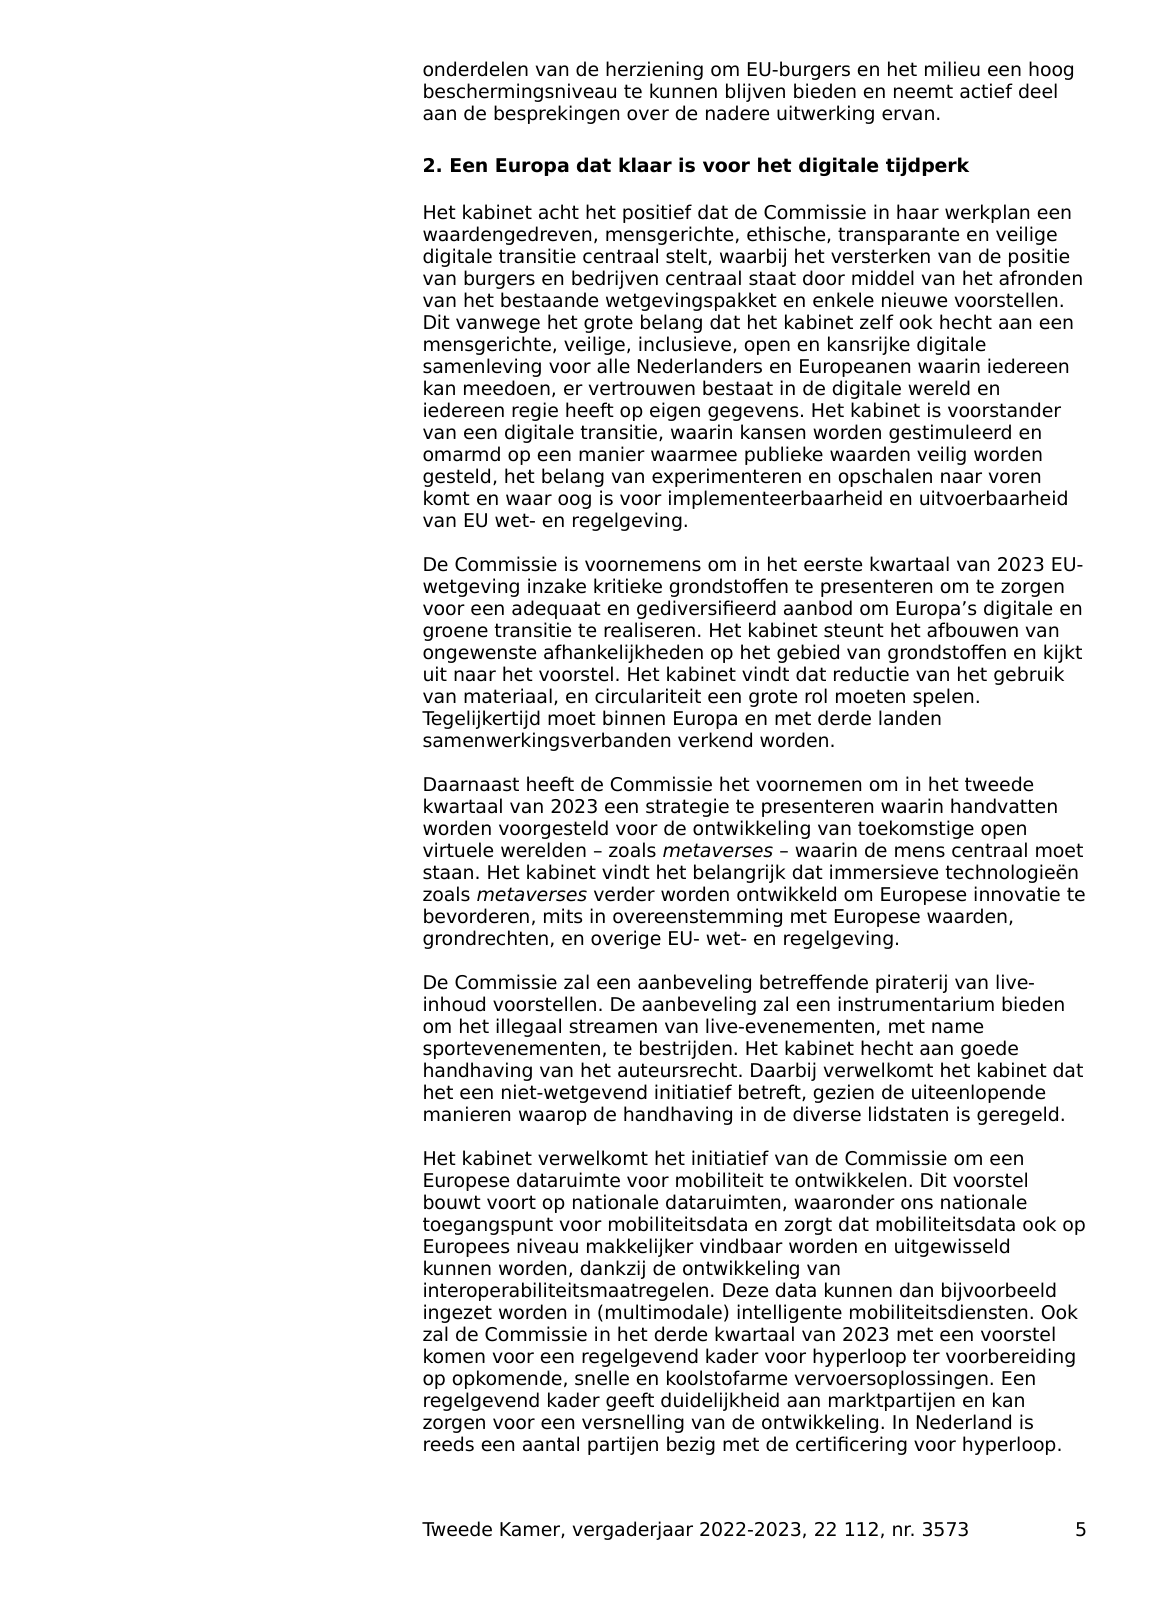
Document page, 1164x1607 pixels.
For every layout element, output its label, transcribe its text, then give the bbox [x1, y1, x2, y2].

text De Commissie is voornemens om in het eerste kwartaal van 2023 EU-wetgeving inzake kritieke grondstoffen te presenteren om te zorgen voor een adequaat en gediversifieerd aanbod om Europa’s digitale en groene transitie te realiseren. Het kabinet steunt het afbouwen van ongewenste afhankelijkheden op het gebied van grondstoffen en kijkt uit naar het voorstel. Het kabinet vindt dat reductie van het gebruik van materiaal, en circulariteit een grote rol moeten spelen. Tegelijkertijd moet binnen Europa en met derde landen samenwerkingsverbanden verkend worden. [422, 554, 1087, 752]
text Het kabinet acht het positief dat de Commissie in haar werkplan een waardengedreven, mensgerichte, ethische, transparante en veilige digitale transitie centraal stelt, waarbij het versterken van de positie van burgers en bedrijven centraal staat door middel van het afronden van het bestaande wetgevingspakket en enkele nieuwe voorstellen. Dit vanwege het grote belang dat het kabinet zelf ook hecht aan een mensgerichte, veilige, inclusieve, open en kansrijke digitale samenleving voor alle Nederlanders en Europeanen waarin iedereen kan meedoen, er vertrouwen bestaat in de digitale wereld en iedereen regie heeft op eigen gegevens. Het kabinet is voorstander van een digitale transitie, waarin kansen worden gestimuleerd en omarmd op een manier waarmee publieke waarden veilig worden gesteld, het belang van experimenteren en opschalen naar voren komt en waar oog is voor implementeerbaarheid en uitvoerbaarheid van EU wet- en regelgeving. [422, 202, 1087, 532]
text Daarnaast heeft de Commissie het voornemen om in het tweede kwartaal van 2023 een strategie te presenteren waarin handvatten worden voorgesteld voor de ontwikkeling van toekomstige open virtuele werelden – zoals metaverses – waarin de mens centraal moet staan. Het kabinet vindt het belangrijk dat immersieve technologieën zoals metaverses verder worden ontwikkeld om Europese innovatie te bevorderen, mits in overeenstemming met Europese waarden, grondrechten, en overige EU- wet- en regelgeving. [422, 774, 1087, 950]
text onderdelen van de herziening om EU-burgers en het milieu een hoog beschermingsniveau te kunnen blijven bieden en neemt actief deel aan de besprekingen over de nadere uitwerking ervan. [422, 59, 1087, 125]
text Het kabinet verwelkomt het initiatief van de Commissie om een Europese dataruimte voor mobiliteit te ontwikkelen. Dit voorstel bouwt voort op nationale dataruimten, waaronder ons nationale toegangspunt voor mobiliteitsdata en zorgt dat mobiliteitsdata ook op Europees niveau makkelijker vindbaar worden en uitgewisseld kunnen worden, dankzij de ontwikkeling van interoperabiliteitsmaatregelen. Deze data kunnen dan bijvoorbeeld ingezet worden in (multimodale) intelligente mobiliteitsdiensten. Ook zal de Commissie in het derde kwartaal van 2023 met een voorstel komen voor een regelgevend kader voor hyperloop ter voorbereiding op opkomende, snelle en koolstofarme vervoersoplossingen. Een regelgevend kader geeft duidelijkheid aan marktpartijen en kan zorgen voor een versnelling van de ontwikkeling. In Nederland is reeds een aantal partijen bezig met de certificering voor hyperloop. [422, 1148, 1087, 1456]
text De Commissie zal een aanbeveling betreffende piraterij van live-inhoud voorstellen. De aanbeveling zal een instrumentarium bieden om het illegaal streamen van live-evenementen, met name sportevenementen, te bestrijden. Het kabinet hecht aan goede handhaving van het auteursrecht. Daarbij verwelkomt het kabinet dat het een niet-wetgevend initiatief betreft, gezien de uiteenlopende manieren waarop de handhaving in de diverse lidstaten is geregeld. [422, 972, 1087, 1126]
subtitle 2. Een Europa dat klaar is voor het digitale tijdperk [422, 155, 1087, 177]
